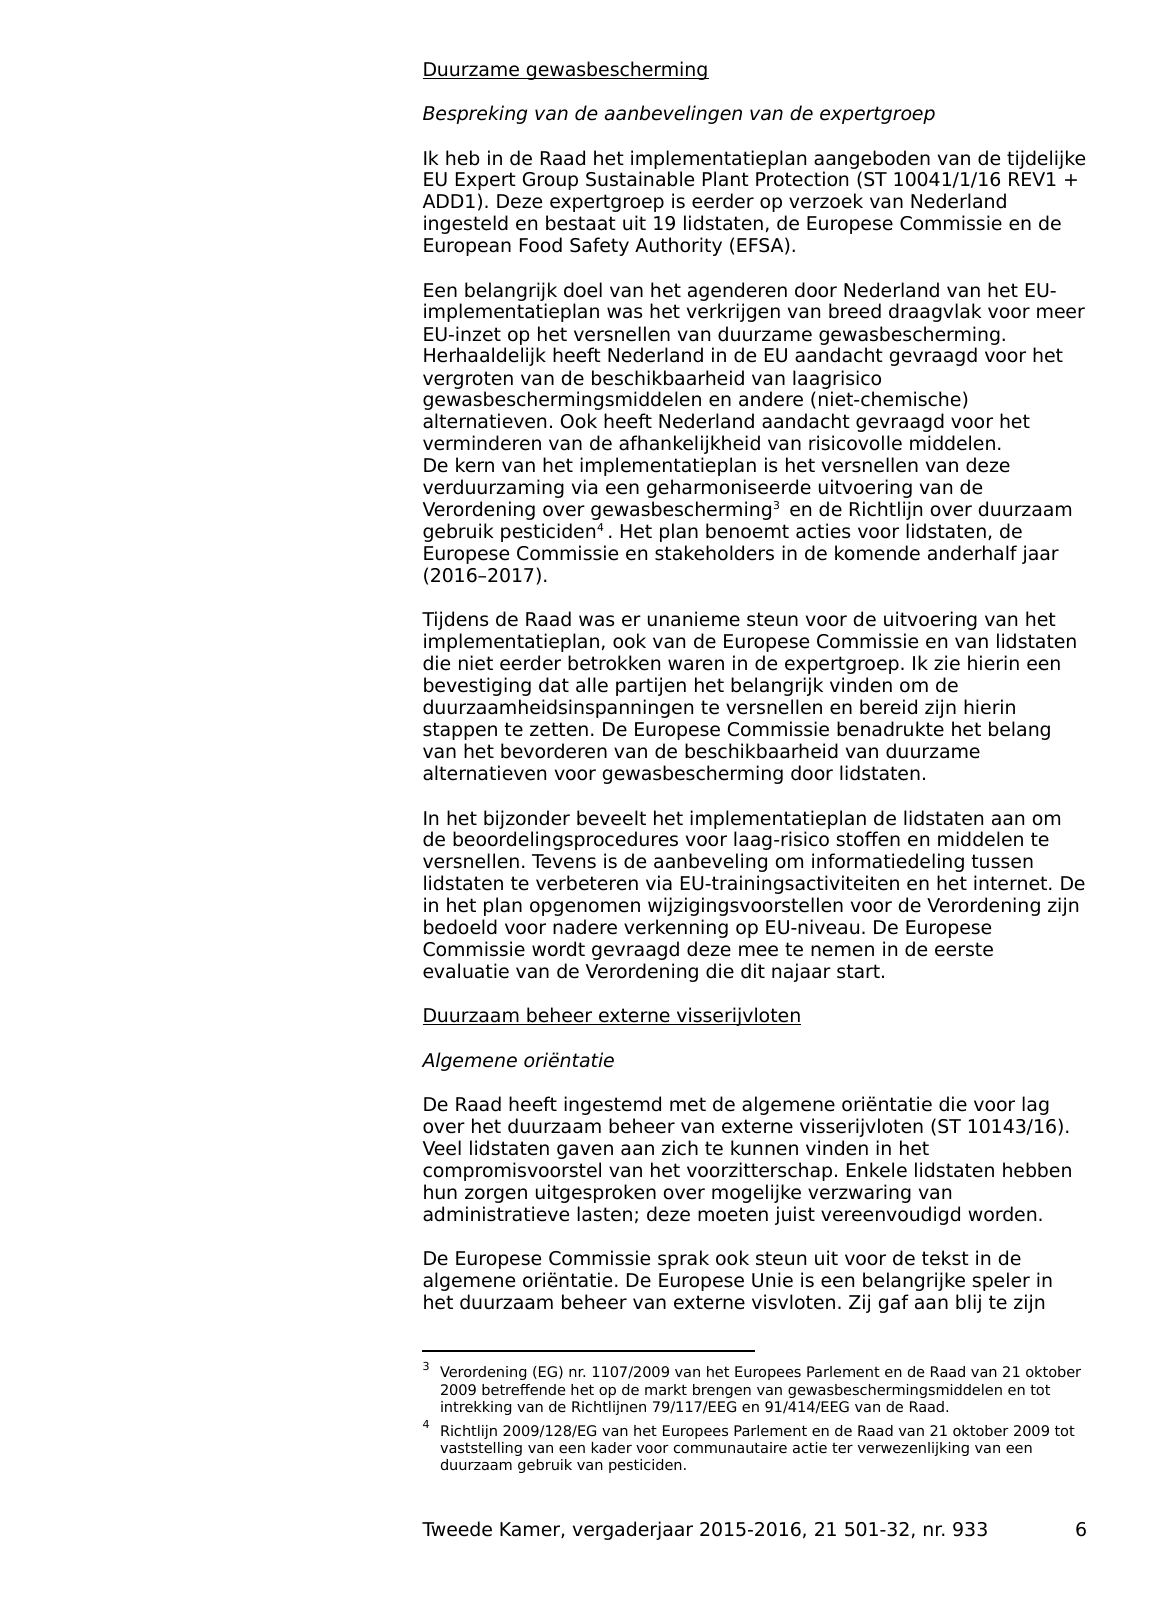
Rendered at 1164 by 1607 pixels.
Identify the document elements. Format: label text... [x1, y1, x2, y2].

text Een belangrijk doel van het agenderen door Nederland van het EU-implementatieplan was het verkrijgen van breed draagvlak voor meer EU-inzet op het versnellen van duurzame gewasbescherming. Herhaaldelijk heeft Nederland in de EU aandacht gevraagd voor het vergroten van de beschikbaarheid van laagrisico gewasbeschermingsmiddelen en andere (niet-chemische) alternatieven. Ook heeft Nederland aandacht gevraagd voor het verminderen van de afhankelijkheid van risicovolle middelen. [422, 279, 1087, 455]
subtitle Duurzame gewasbescherming [422, 59, 1087, 81]
text Richtlijn 2009/128/EG van het Europees Parlement en de Raad van 21 oktober 2009 tot vaststelling van een kader voor communautaire actie ter verwezenlijking van een duurzaam gebruik van pesticiden. [422, 1418, 1087, 1474]
subtitle Algemene oriëntatie [422, 1049, 1087, 1072]
subtitle Duurzaam beheer externe visserijvloten [422, 1005, 1087, 1027]
text Verordening (EG) nr. 1107/2009 van het Europees Parlement en de Raad van 21 oktober 2009 betreffende het op de markt brengen van gewasbeschermingsmiddelen en tot intrekking van de Richtlijnen 79/117/EEG en 91/414/EEG van de Raad. [422, 1360, 1087, 1416]
text De Raad heeft ingestemd met de algemene oriëntatie die voor lag over het duurzaam beheer van externe visserijvloten (ST 10143/16). Veel lidstaten gaven aan zich te kunnen vinden in het compromisvoorstel van het voorzitterschap. Enkele lidstaten hebben hun zorgen uitgesproken over mogelijke verzwaring van administratieve lasten; deze moeten juist vereenvoudigd worden. [422, 1094, 1087, 1226]
text De Europese Commissie sprak ook steun uit voor de tekst in de algemene oriëntatie. De Europese Unie is een belangrijke speler in het duurzaam beheer van externe visvloten. Zij gaf aan blij te zijn [422, 1248, 1087, 1314]
text De kern van het implementatieplan is het versnellen van deze verduurzaming via een geharmoniseerde uitvoering van de Verordening over gewasbescherming en de Richtlijn over duurzaam gebruik pesticiden. Het plan benoemt acties voor lidstaten, de Europese Commissie en stakeholders in de komende anderhalf jaar (2016–2017). [422, 455, 1087, 587]
text Ik heb in de Raad het implementatieplan aangeboden van de tijdelijke EU Expert Group Sustainable Plant Protection (ST 10041/1/16 REV1 + ADD1). Deze expertgroep is eerder op verzoek van Nederland ingesteld en bestaat uit 19 lidstaten, de Europese Commissie en de European Food Safety Authority (EFSA). [422, 147, 1087, 257]
subtitle Bespreking van de aanbevelingen van de expertgroep [422, 103, 1087, 125]
text In het bijzonder beveelt het implementatieplan de lidstaten aan om de beoordelingsprocedures voor laag-risico stoffen en middelen te versnellen. Tevens is de aanbeveling om informatiedeling tussen lidstaten te verbeteren via EU-trainingsactiviteiten en het internet. De in het plan opgenomen wijzigingsvoorstellen voor de Verordening zijn bedoeld voor nadere verkenning op EU-niveau. De Europese Commissie wordt gevraagd deze mee te nemen in de eerste evaluatie van de Verordening die dit najaar start. [422, 807, 1087, 983]
text Tijdens de Raad was er unanieme steun voor de uitvoering van het implementatieplan, ook van de Europese Commissie en van lidstaten die niet eerder betrokken waren in de expertgroep. Ik zie hierin een bevestiging dat alle partijen het belangrijk vinden om de duurzaamheidsinspanningen te versnellen en bereid zijn hierin stappen te zetten. De Europese Commissie benadrukte het belang van het bevorderen van de beschikbaarheid van duurzame alternatieven voor gewasbescherming door lidstaten. [422, 609, 1087, 785]
